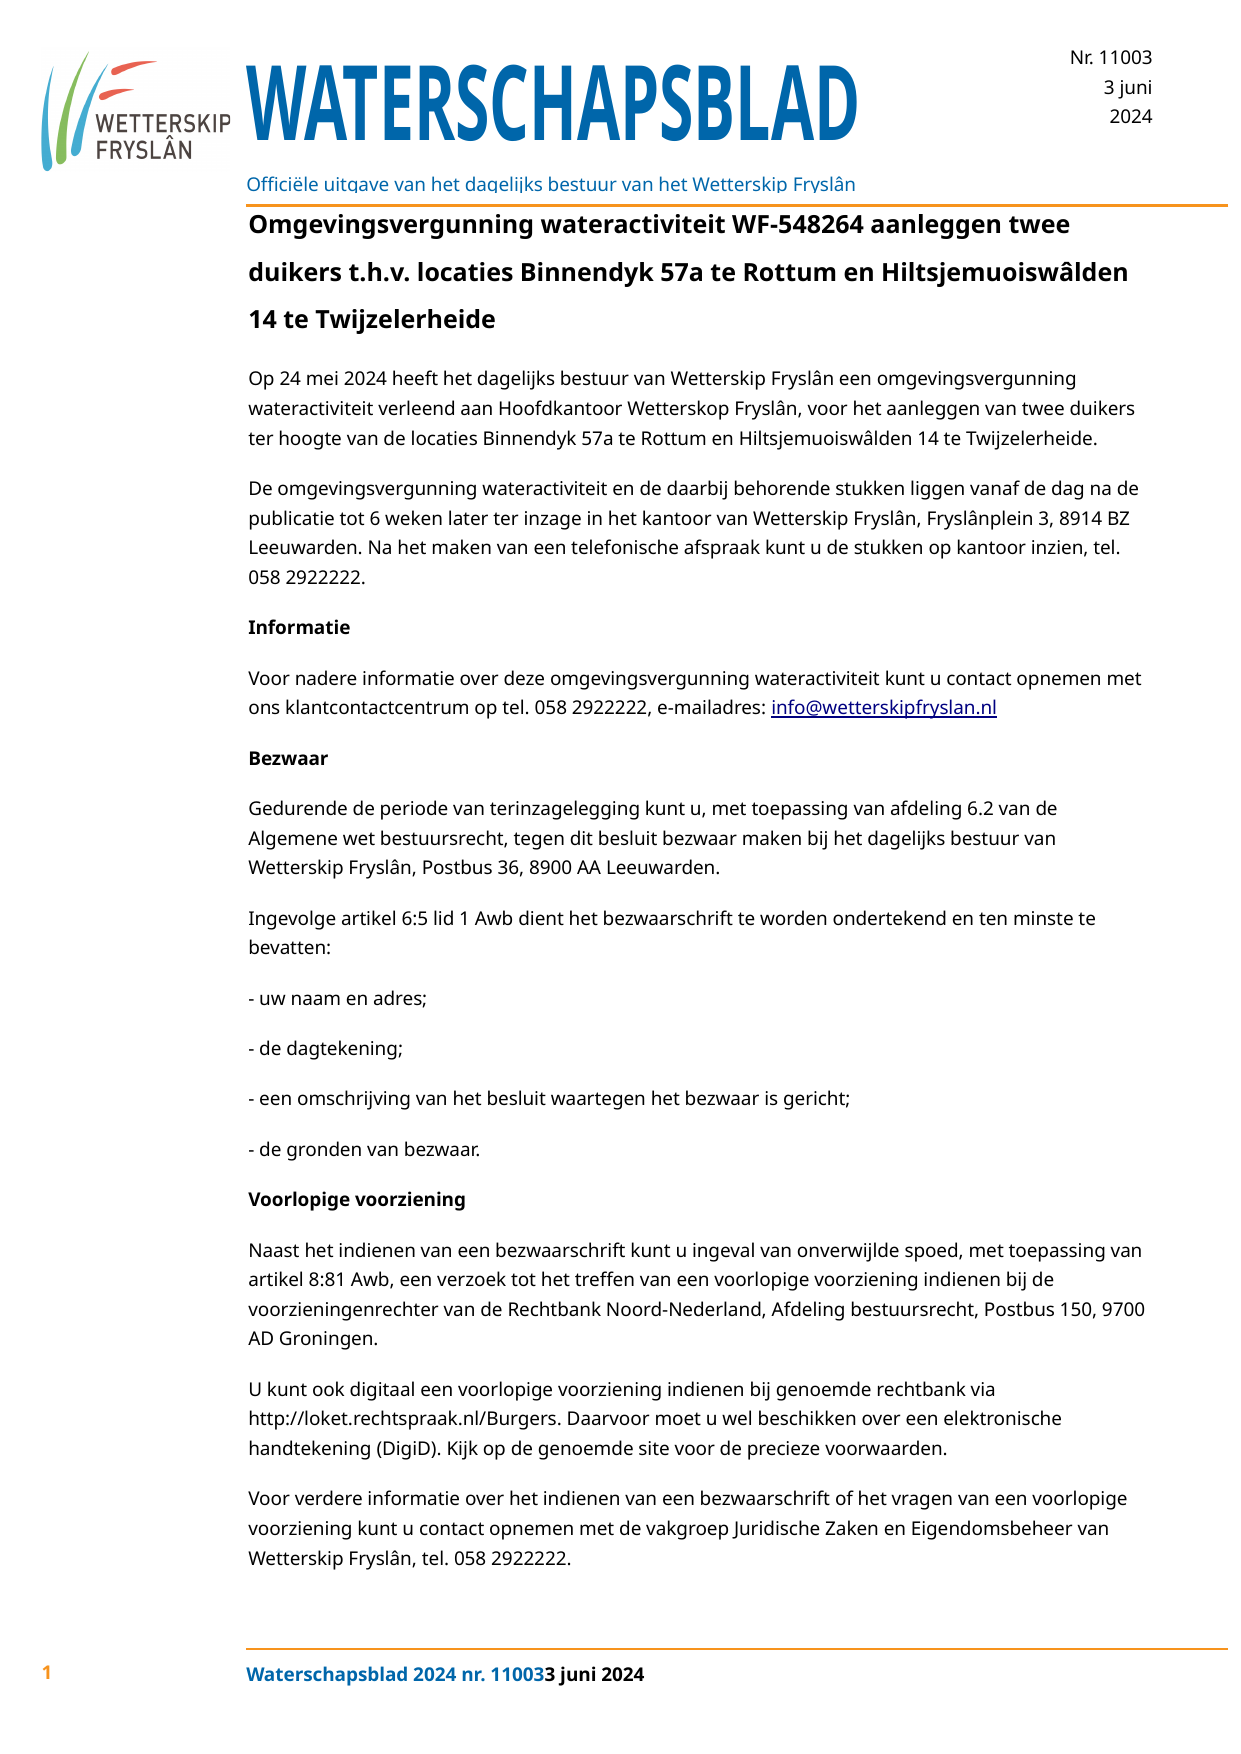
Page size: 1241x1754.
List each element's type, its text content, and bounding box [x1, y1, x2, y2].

text Naast het indienen van een bezwaarschrift kunt u ingeval van onverwijlde spoed, met toepassing van artikel 8:81 Awb, een verzoek tot het treffen van een voorlopige voorziening indienen bij de voorzieningenrechter van de Rechtbank Noord-Nederland, Afdeling bestuursrecht, Postbus 150, 9700 AD Groningen. [248, 1237, 1152, 1351]
text - de gronden van bezwaar. [248, 1136, 1152, 1162]
text Omgevingsvergunning wateractiviteit WF-548264 aanleggen twee duikers t.h.v. locaties Binnendyk 57a te Rottum en Hiltsjemuoiswâlden 14 te Twijzelerheide [248, 207, 1152, 336]
text Voorlopige voorziening [248, 1186, 1152, 1212]
picture [41, 47, 231, 172]
text Voor verdere informatie over het indienen van een bezwaarschrift of het vragen van een voorlopige voorziening kunt u contact opnemen met de vakgroep Juridische Zaken en Eigendomsbeheer van Wetterskip Fryslân, tel. 058 2922222. [248, 1486, 1152, 1570]
text Gedurende de periode van terinzagelegging kunt u, met toepassing van afdeling 6.2 van de Algemene wet bestuursrecht, tegen dit besluit bezwaar maken bij het dagelijks bestuur van Wetterskip Fryslân, Postbus 36, 8900 AA Leeuwarden. [248, 795, 1152, 880]
text U kunt ook digitaal een voorlopige voorziening indienen bij genoemde rechtbank via http://loket.rechtspraak.nl/Burgers. Daarvoor moet u wel beschikken over een elektronische handtekening (DigiD). Kijk op de genoemde site voor de precieze voorwaarden. [248, 1376, 1152, 1461]
text - een omschrijving van het besluit waartegen het bezwaar is gericht; [248, 1086, 1152, 1111]
text Informatie [248, 614, 1152, 640]
text - de dagtekening; [248, 1035, 1152, 1061]
text De omgevingsvergunning wateractiviteit en de daarbij behorende stukken liggen vanaf de dag na de publicatie tot 6 weken later ter inzage in het kantoor van Wetterskip Fryslân, Fryslânplein 3, 8914 BZ Leeuwarden. Na het maken van een telefonische afspraak kunt u de stukken op kantoor inzien, tel. 058 2922222. [248, 475, 1152, 589]
text Bezwaar [248, 745, 1152, 770]
text Op 24 mei 2024 heeft het dagelijks bestuur van Wetterskip Fryslân een omgevingsvergunning wateractiviteit verleend aan Hoofdkantoor Wetterskop Fryslân, voor het aanleggen van twee duikers ter hoogte van de locaties Binnendyk 57a te Rottum en Hiltsjemuoiswâlden 14 te Twijzelerheide. [248, 366, 1152, 450]
text Voor nadere informatie over deze omgevingsvergunning wateractiviteit kunt u contact opnemen met ons klantcontactcentrum op tel. 058 2922222, e-mailadres: info@wetterskipfryslan.nl [248, 665, 1152, 720]
text Ingevolge artikel 6:5 lid 1 Awb dient het bezwaarschrift te worden ondertekend en ten minste te bevatten: [248, 905, 1152, 960]
text - uw naam en adres; [248, 985, 1152, 1010]
